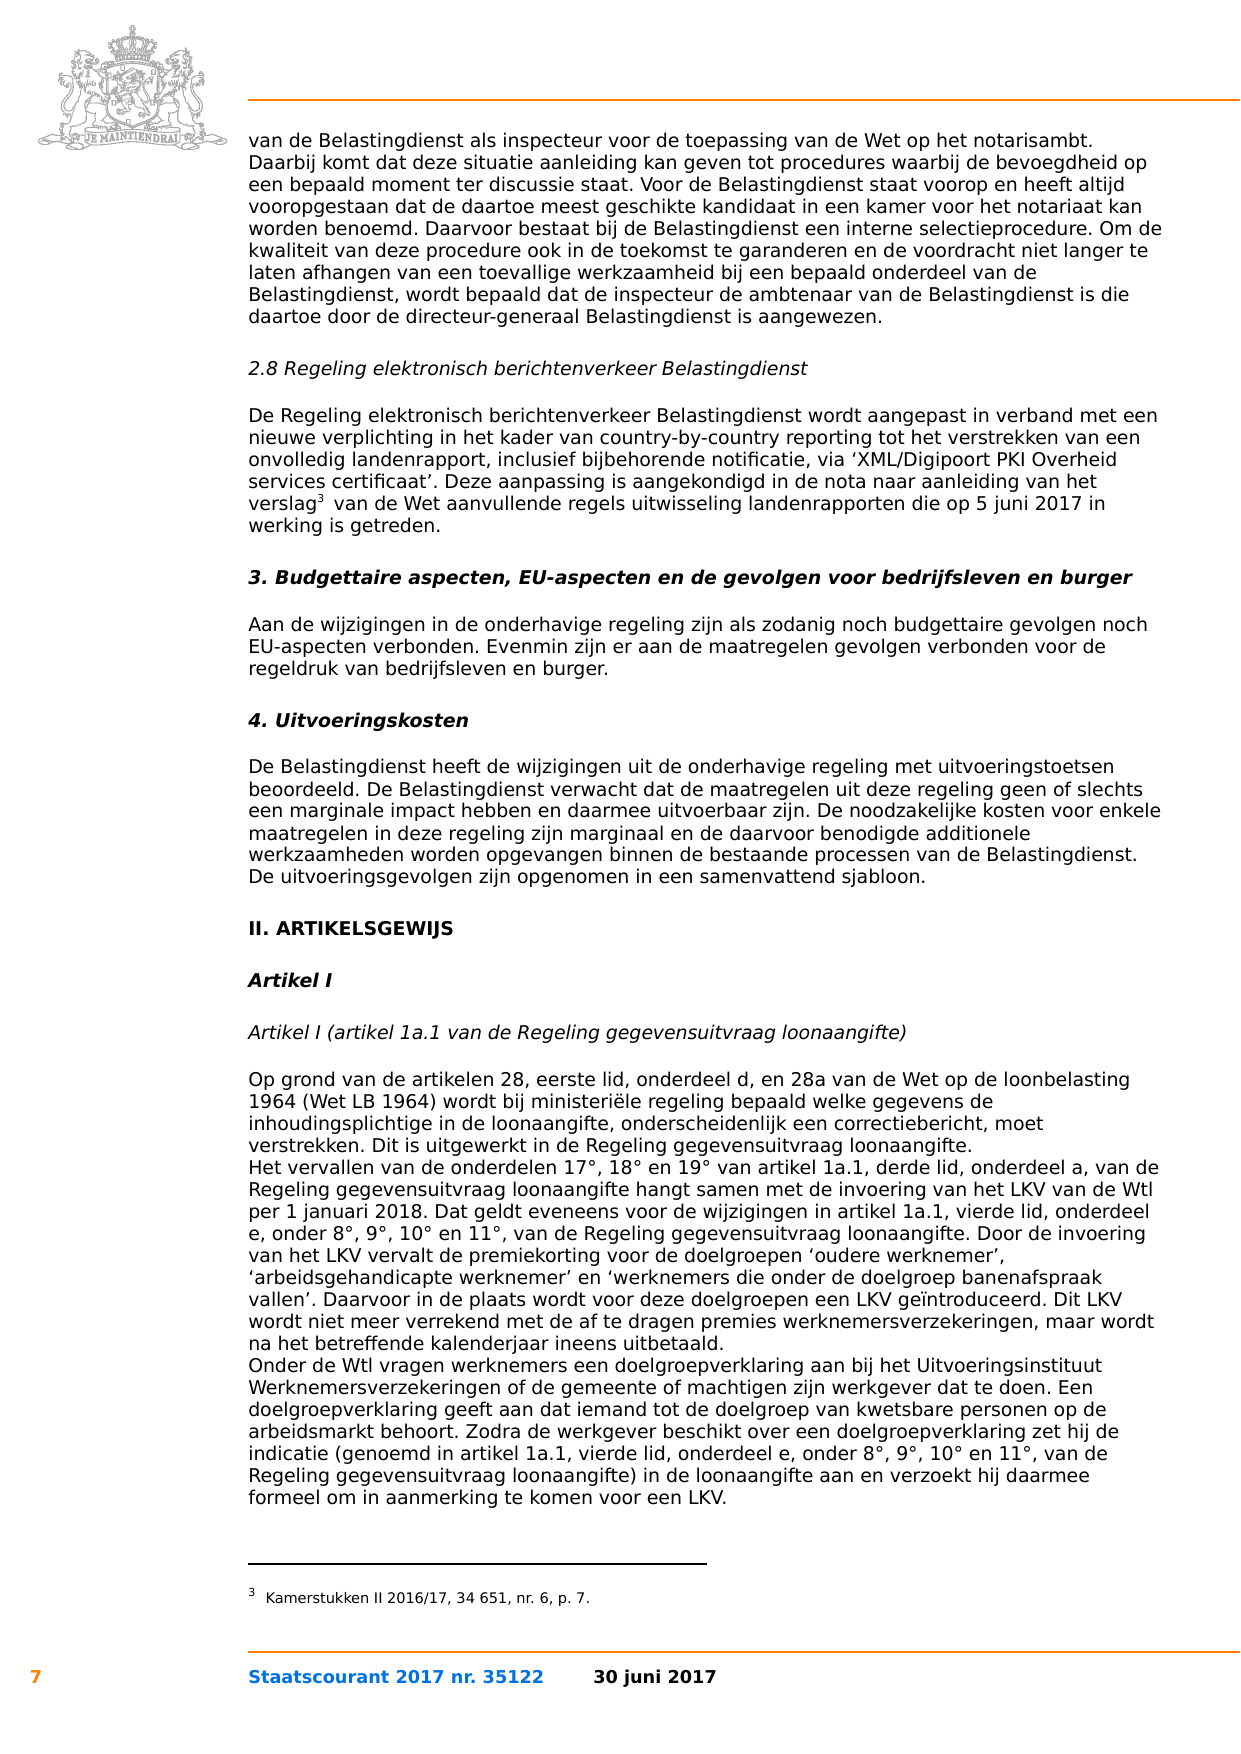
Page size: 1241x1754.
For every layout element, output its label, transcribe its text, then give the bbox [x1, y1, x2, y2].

subtitle Artikel I [248, 970, 1163, 992]
subtitle 2.8 Regeling elektronisch berichtenverkeer Belastingdienst [248, 358, 1163, 380]
text De Regeling elektronisch berichtenverkeer Belastingdienst wordt aangepast in verband met een nieuwe verplichting in het kader van country-by-country reporting tot het verstrekken van een onvolledig landenrapport, inclusief bijbehorende notificatie, via ‘XML/Digipoort PKI Overheid services certificaat’. Deze aanpassing is aangekondigd in de nota naar aanleiding van het verslag van de Wet aanvullende regels uitwisseling landenrapporten die op 5 juni 2017 in werking is getreden. [248, 405, 1163, 537]
subtitle 3. Budgettaire aspecten, EU-aspecten en de gevolgen voor bedrijfsleven en burger [248, 567, 1163, 588]
subtitle 4. Uitvoeringskosten [248, 709, 1163, 731]
subtitle Artikel I (artikel 1a.1 van de Regeling gegevensuitvraag loonaangifte) [248, 1022, 1163, 1044]
picture [38, 25, 227, 150]
subtitle II. ARTIKELSGEWIJS [248, 918, 1163, 940]
text Het vervallen van de onderdelen 17°, 18° en 19° van artikel 1a.1, derde lid, onderdeel a, van de Regeling gegevensuitvraag loonaangifte hangt samen met de invoering van het LKV van de Wtl per 1 januari 2018. Dat geldt eveneens voor de wijzigingen in artikel 1a.1, vierde lid, onderdeel e, onder 8°, 9°, 10° en 11°, van de Regeling gegevensuitvraag loonaangifte. Door de invoering van het LKV vervalt de premiekorting voor de doelgroepen ‘oudere werknemer’, ‘arbeidsgehandicapte werknemer’ en ‘werknemers die onder de doelgroep banenafspraak vallen’. Daarvoor in de plaats wordt voor deze doelgroepen een LKV geïntroduceerd. Dit LKV wordt niet meer verrekend met de af te dragen premies werknemersverzekeringen, maar wordt na het betreffende kalenderjaar ineens uitbetaald. [248, 1157, 1163, 1355]
text De Belastingdienst heeft de wijzigingen uit de onderhavige regeling met uitvoeringstoetsen beoordeeld. De Belastingdienst verwacht dat de maatregelen uit deze regeling geen of slechts een marginale impact hebben en daarmee uitvoerbaar zijn. De noodzakelijke kosten voor enkele maatregelen in deze regeling zijn marginaal en de daarvoor benodigde additionele werkzaamheden worden opgevangen binnen de bestaande processen van de Belastingdienst. De uitvoeringsgevolgen zijn opgenomen in een samenvattend sjabloon. [248, 756, 1163, 888]
text Aan de wijzigingen in de onderhavige regeling zijn als zodanig noch budgettaire gevolgen noch EU-aspecten verbonden. Evenmin zijn er aan de maatregelen gevolgen verbonden voor de regeldruk van bedrijfsleven en burger. [248, 613, 1163, 679]
text Kamerstukken II 2016/17, 34 651, nr. 6, p. 7. [248, 1586, 1163, 1608]
text van de Belastingdienst als inspecteur voor de toepassing van de Wet op het notarisambt. Daarbij komt dat deze situatie aanleiding kan geven tot procedures waarbij de bevoegdheid op een bepaald moment ter discussie staat. Voor de Belastingdienst staat voorop en heeft altijd vooropgestaan dat de daartoe meest geschikte kandidaat in een kamer voor het notariaat kan worden benoemd. Daarvoor bestaat bij de Belastingdienst een interne selectieprocedure. Om de kwaliteit van deze procedure ook in de toekomst te garanderen en de voordracht niet langer te laten afhangen van een toevallige werkzaamheid bij een bepaald onderdeel van de Belastingdienst, wordt bepaald dat de inspecteur de ambtenaar van de Belastingdienst is die daartoe door de directeur-generaal Belastingdienst is aangewezen. [248, 130, 1163, 328]
text Onder de Wtl vragen werknemers een doelgroepverklaring aan bij het Uitvoeringsinstituut Werknemersverzekeringen of de gemeente of machtigen zijn werkgever dat te doen. Een doelgroepverklaring geeft aan dat iemand tot de doelgroep van kwetsbare personen op de arbeidsmarkt behoort. Zodra de werkgever beschikt over een doelgroepverklaring zet hij de indicatie (genoemd in artikel 1a.1, vierde lid, onderdeel e, onder 8°, 9°, 10° en 11°, van de Regeling gegevensuitvraag loonaangifte) in de loonaangifte aan en verzoekt hij daarmee formeel om in aanmerking te komen voor een LKV. [248, 1355, 1163, 1509]
text Op grond van de artikelen 28, eerste lid, onderdeel d, en 28a van de Wet op de loonbelasting 1964 (Wet LB 1964) wordt bij ministeriële regeling bepaald welke gegevens de inhoudingsplichtige in de loonaangifte, onderscheidenlijk een correctiebericht, moet verstrekken. Dit is uitgewerkt in de Regeling gegevensuitvraag loonaangifte. [248, 1069, 1163, 1157]
